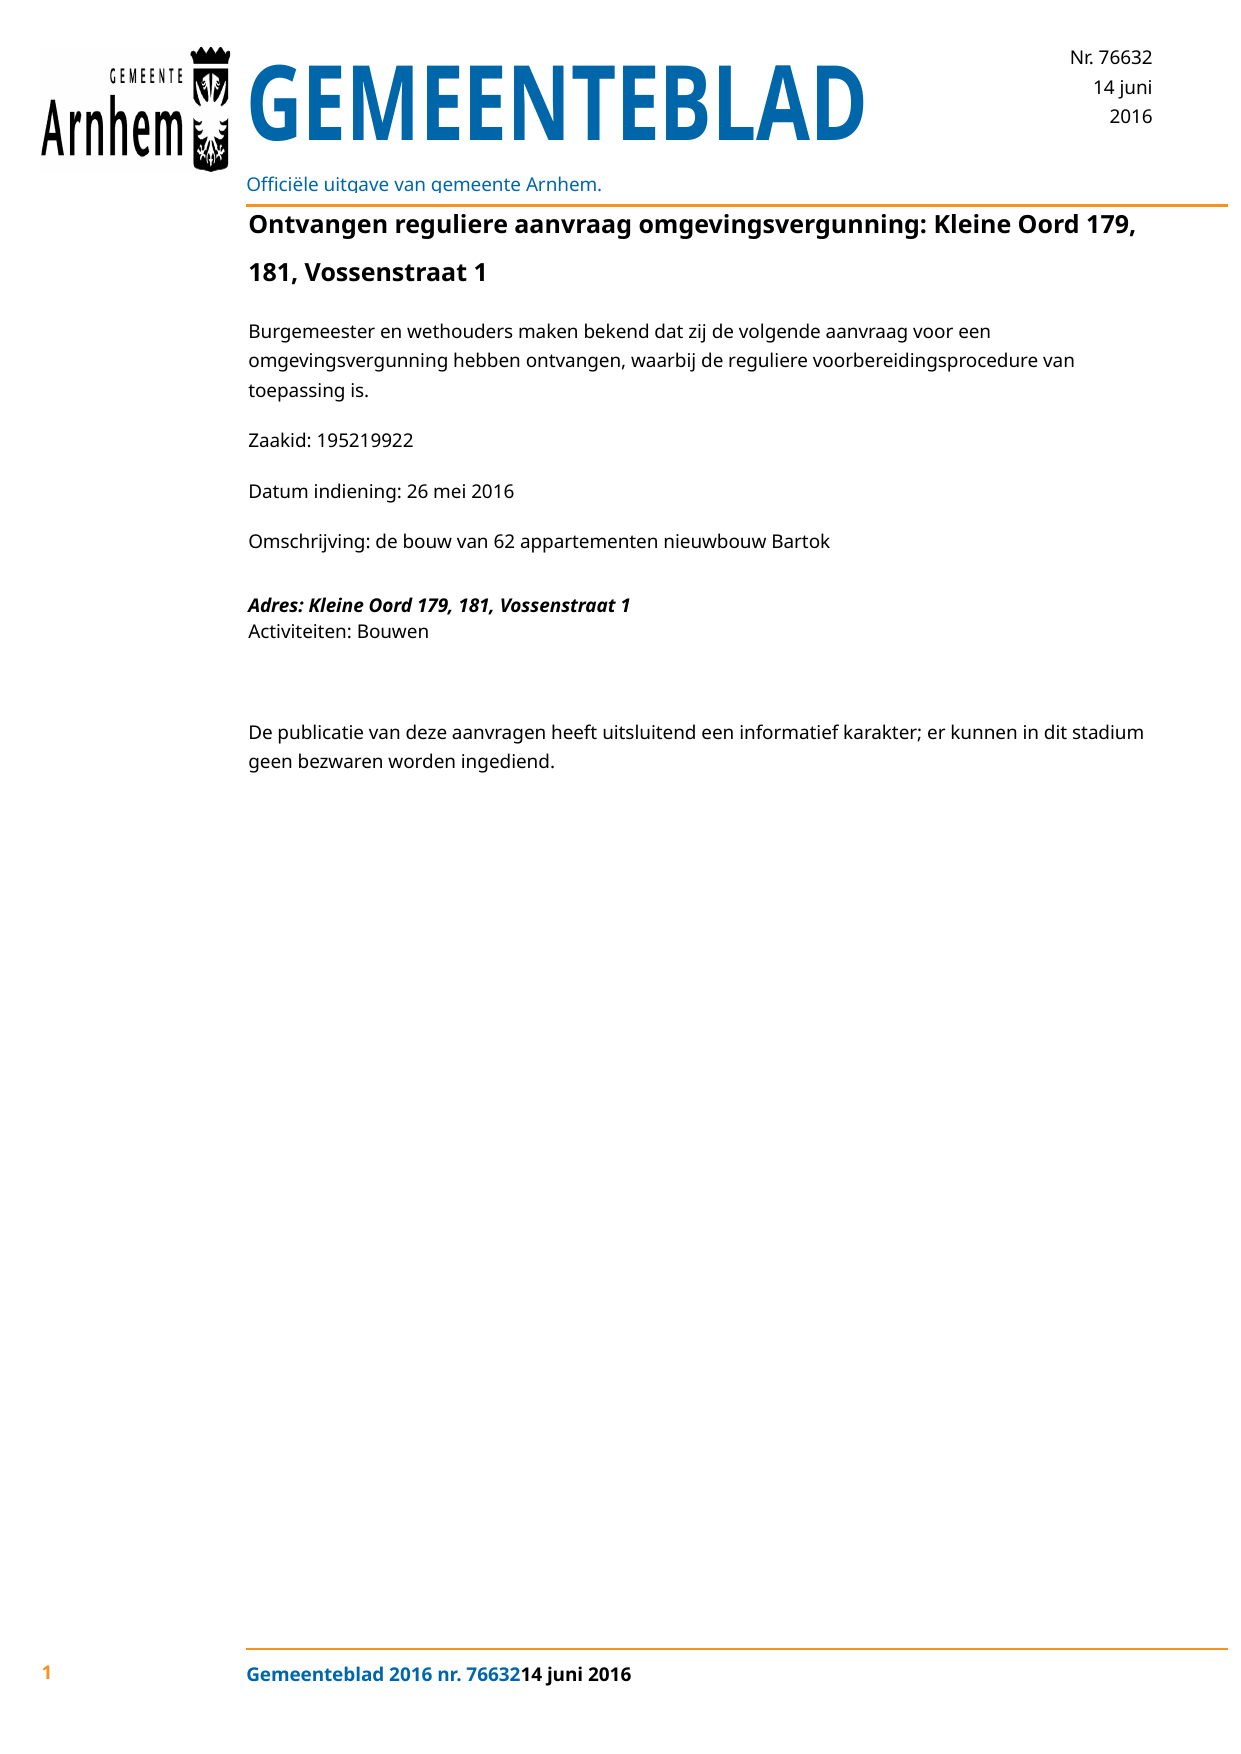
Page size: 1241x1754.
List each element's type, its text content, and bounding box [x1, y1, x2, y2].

text Activiteiten: Bouwen [248, 618, 1152, 644]
text Adres: Kleine Oord 179, 181, Vossenstraat 1 [248, 592, 1152, 618]
text De publicatie van deze aanvragen heeft uitsluitend een informatief karakter; er kunnen in dit stadium geen bezwaren worden ingediend. [248, 719, 1152, 774]
text Datum indiening: 26 mei 2016 [248, 478, 1152, 504]
text Zaakid: 195219922 [248, 427, 1152, 453]
picture [41, 47, 231, 172]
text Ontvangen reguliere aanvraag omgevingsvergunning: Kleine Oord 179, 181, Vossenstraat 1 [248, 207, 1152, 288]
text Burgemeester en wethouders maken bekend dat zij de volgende aanvraag voor een omgevingsvergunning hebben ontvangen, waarbij de reguliere voorbereidingsprocedure van toepassing is. [248, 318, 1152, 403]
text Omschrijving: de bouw van 62 appartementen nieuwbouw Bartok [248, 528, 1152, 554]
